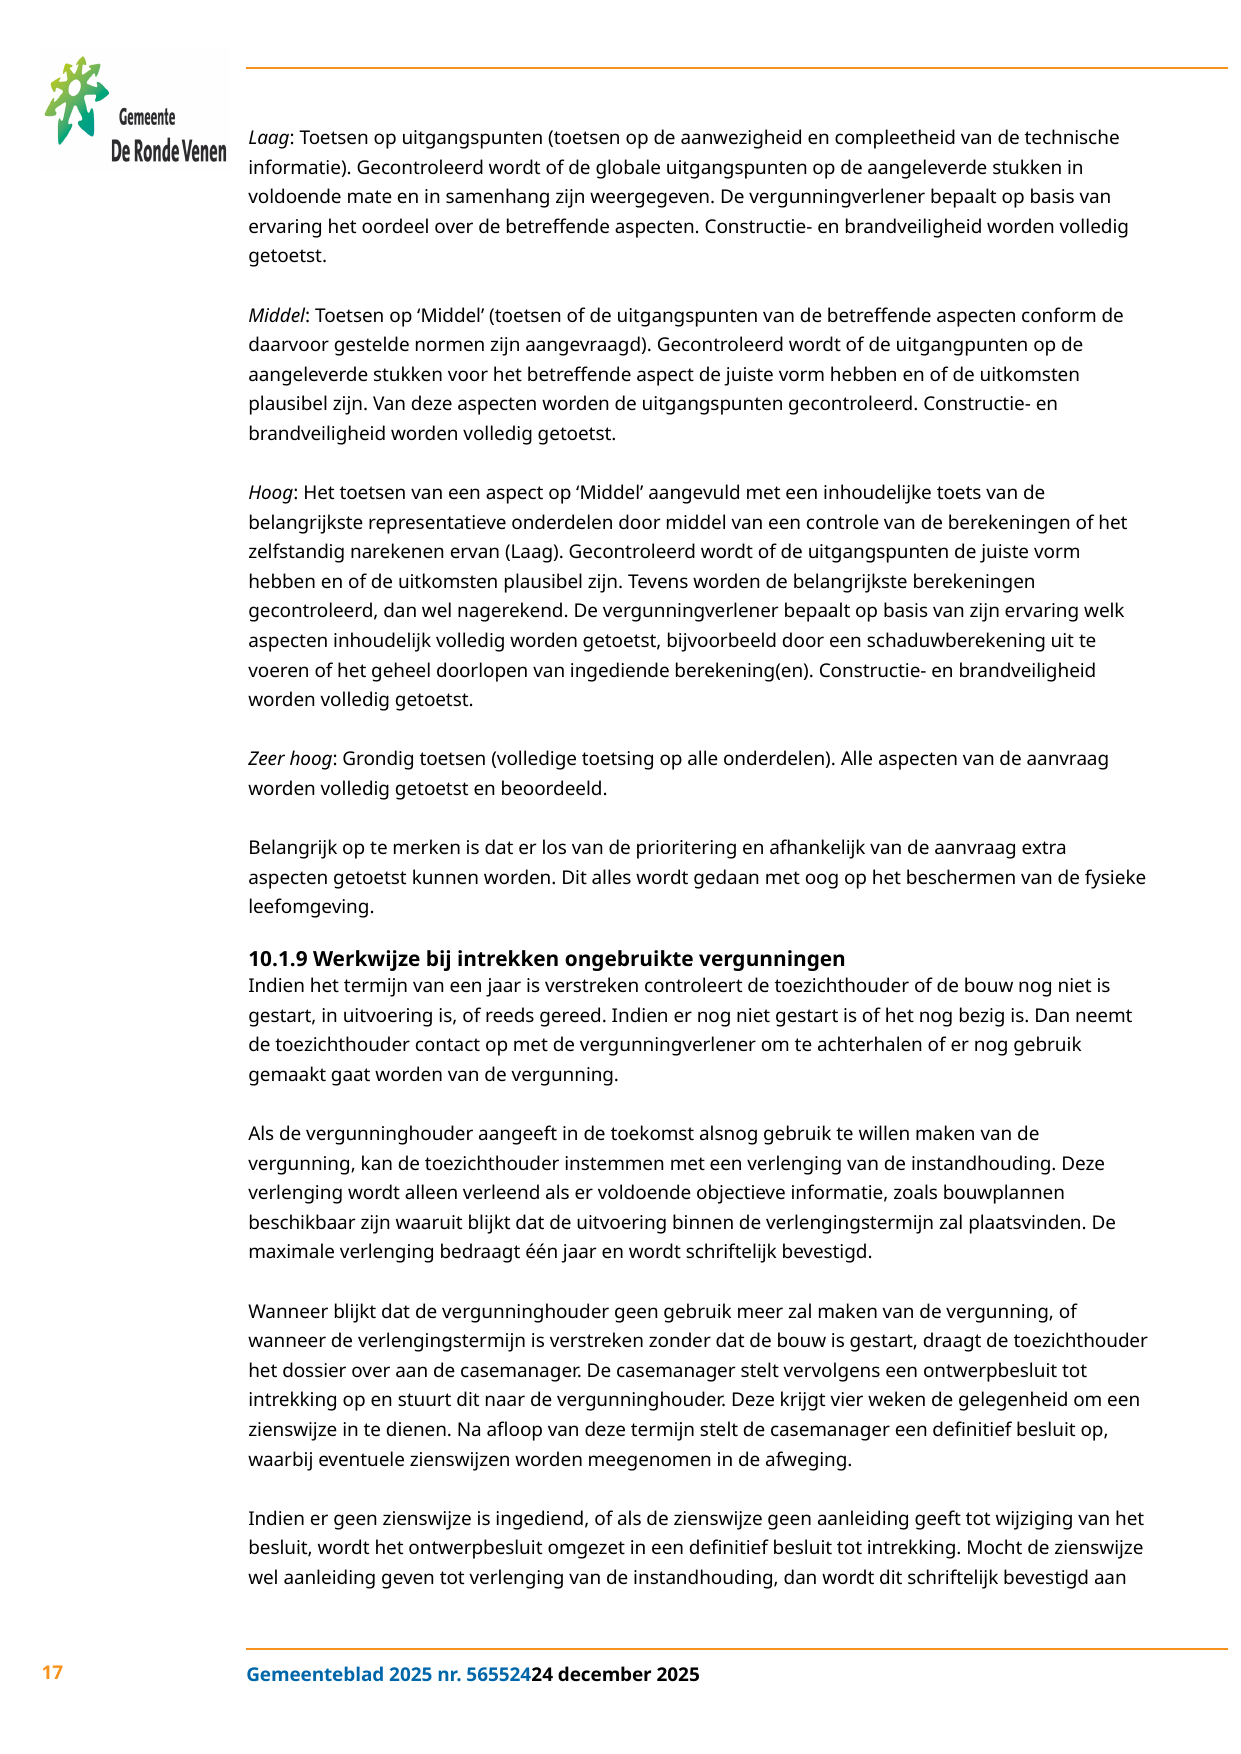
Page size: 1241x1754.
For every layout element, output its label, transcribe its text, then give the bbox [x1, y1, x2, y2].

text Zeer hoog: Grondig toetsen (volledige toetsing op alle onderdelen). Alle aspecten van de aanvraag worden volledig getoetst en beoordeeld. [248, 746, 1152, 801]
text Als de vergunninghouder aangeeft in de toekomst alsnog gebruik te willen maken van de vergunning, kan de toezichthouder instemmen met een verlenging van de instandhouding. Deze verlenging wordt alleen verleend als er voldoende objectieve informatie, zoals bouwplannen beschikbaar zijn waaruit blijkt dat de uitvoering binnen de verlengingstermijn zal plaatsvinden. De maximale verlenging bedraagt één jaar en wordt schriftelijk bevestigd. [248, 1120, 1152, 1264]
text 10.1.9 Werkwijze bij intrekken ongebruikte vergunningen [248, 944, 1152, 972]
text Hoog: Het toetsen van een aspect op ‘Middel’ aangevuld met een inhoudelijke toets van de belangrijkste representatieve onderdelen door middel van een controle van de berekeningen of het zelfstandig narekenen ervan (Laag). Gecontroleerd wordt of de uitgangspunten de juiste vorm hebben en of de uitkomsten plausibel zijn. Tevens worden de belangrijkste berekeningen gecontroleerd, dan wel nagerekend. De vergunningverlener bepaalt op basis van zijn ervaring welk aspecten inhoudelijk volledig worden getoetst, bijvoorbeeld door een schaduwberekening uit te voeren of het geheel doorlopen van ingediende berekening(en). Constructie- en brandveiligheid worden volledig getoetst. [248, 479, 1152, 712]
text Belangrijk op te merken is dat er los van de prioritering en afhankelijk van de aanvraag extra aspecten getoetst kunnen worden. Dit alles wordt gedaan met oog op het beschermen van de fysieke leefomgeving. [248, 834, 1152, 919]
text Wanneer blijkt dat de vergunninghouder geen gebruik meer zal maken van de vergunning, of wanneer de verlengingstermijn is verstreken zonder dat de bouw is gestart, draagt de toezichthouder het dossier over aan de casemanager. De casemanager stelt vervolgens een ontwerpbesluit tot intrekking op en stuurt dit naar de vergunninghouder. Deze krijgt vier weken de gelegenheid om een zienswijze in te dienen. Na afloop van deze termijn stelt de casemanager een definitief besluit op, waarbij eventuele zienswijzen worden meegenomen in de afweging. [248, 1298, 1152, 1471]
text Indien het termijn van een jaar is verstreken controleert de toezichthouder of de bouw nog niet is gestart, in uitvoering is, of reeds gereed. Indien er nog niet gestart is of het nog bezig is. Dan neemt de toezichthouder contact op met de vergunningverlener om te achterhalen of er nog gebruik gemaakt gaat worden van de vergunning. [248, 972, 1152, 1087]
picture [41, 47, 231, 172]
text Indien er geen zienswijze is ingediend, of als de zienswijze geen aanleiding geeft tot wijziging van het besluit, wordt het ontwerpbesluit omgezet in een definitief besluit tot intrekking. Mocht de zienswijze wel aanleiding geven tot verlenging van de instandhouding, dan wordt dit schriftelijk bevestigd aan [248, 1505, 1152, 1590]
text Laag: Toetsen op uitgangspunten (toetsen op de aanwezigheid en compleetheid van de technische informatie). Gecontroleerd wordt of de globale uitgangspunten op de aangeleverde stukken in voldoende mate en in samenhang zijn weergegeven. De vergunningverlener bepaalt op basis van ervaring het oordeel over de betreffende aspecten. Constructie- en brandveiligheid worden volledig getoetst. [248, 124, 1152, 268]
text Middel: Toetsen op ‘Middel’ (toetsen of de uitgangspunten van de betreffende aspecten conform de daarvoor gestelde normen zijn aangevraagd). Gecontroleerd wordt of de uitgangpunten op de aangeleverde stukken voor het betreffende aspect de juiste vorm hebben en of de uitkomsten plausibel zijn. Van deze aspecten worden de uitgangspunten gecontroleerd. Constructie- en brandveiligheid worden volledig getoetst. [248, 302, 1152, 446]
